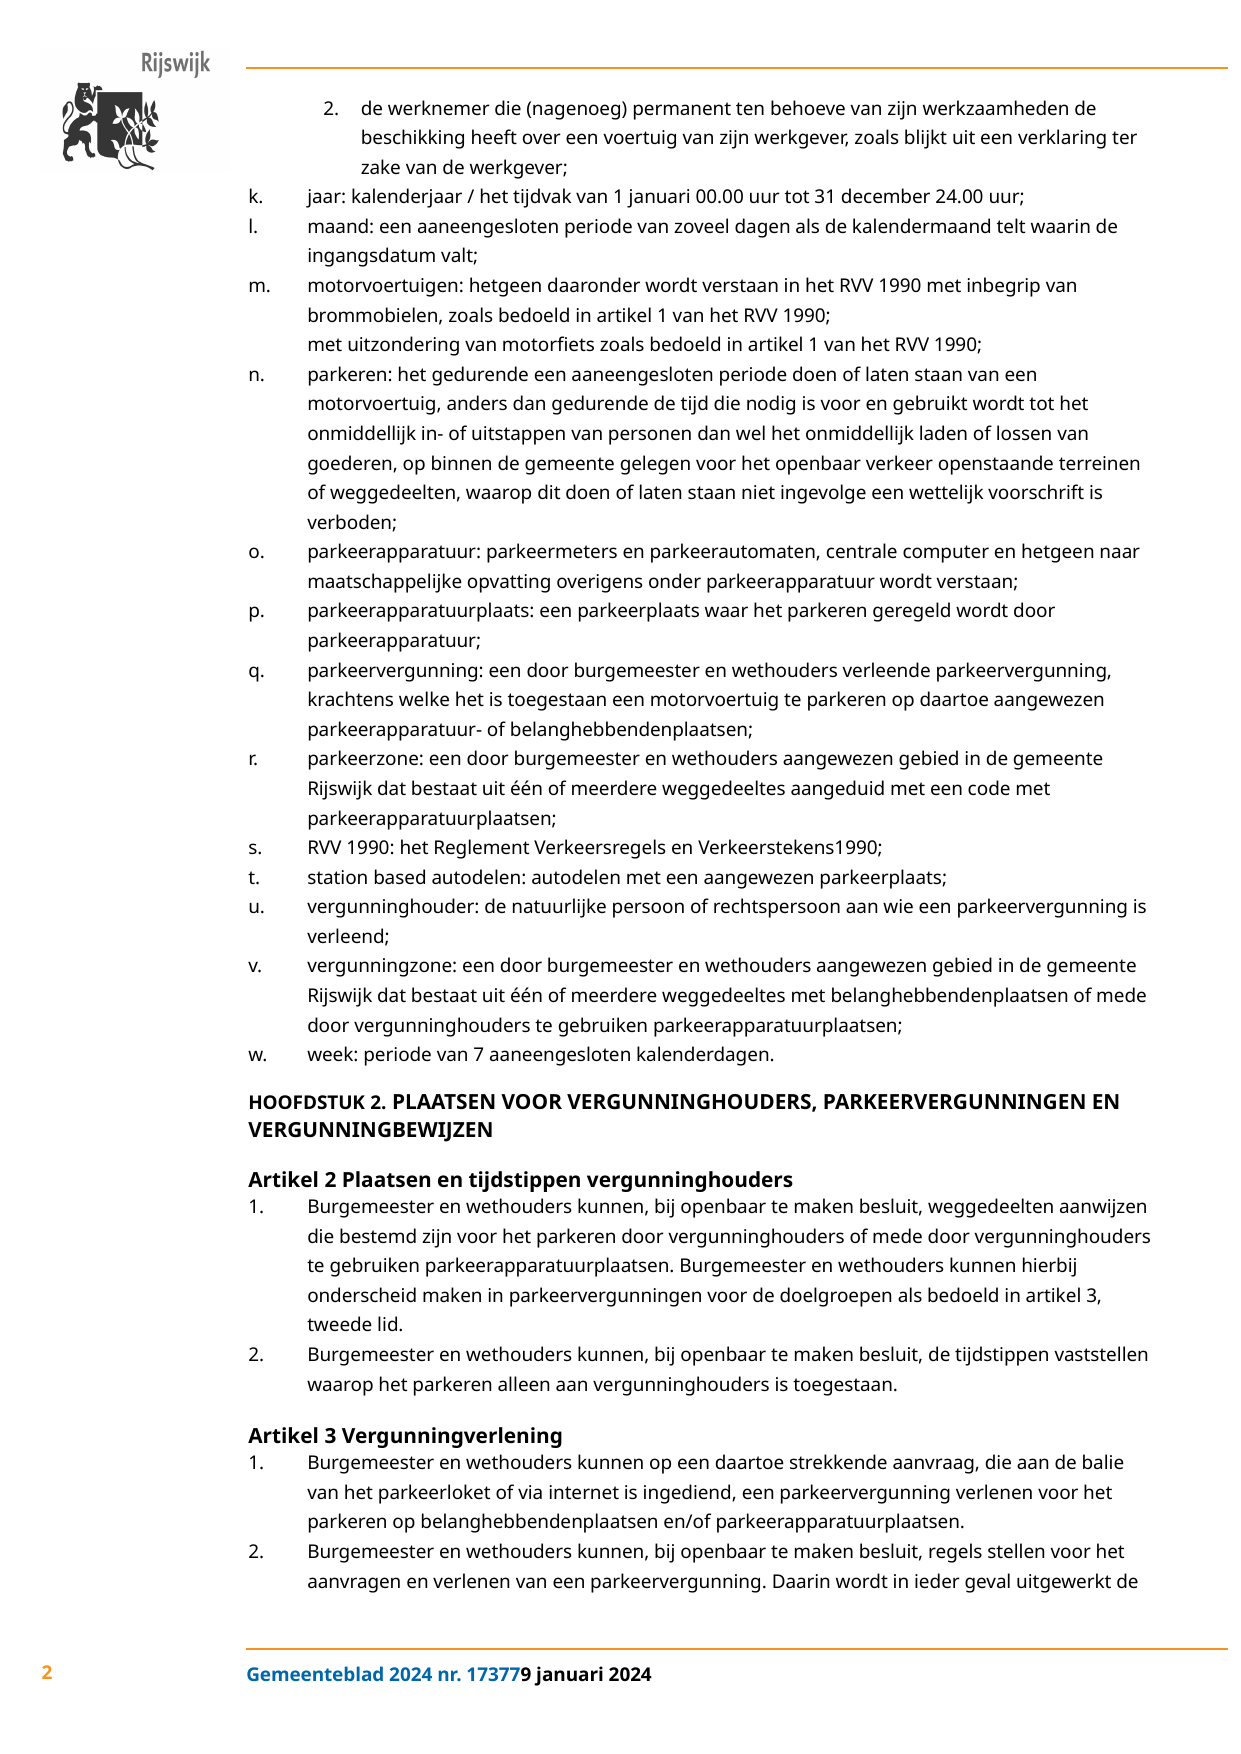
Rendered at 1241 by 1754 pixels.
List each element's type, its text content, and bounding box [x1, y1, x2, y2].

list Burgemeester en wethouders kunnen, bij openbaar te maken besluit, de tijdstippen vaststellen waarop het parkeren alleen aan vergunninghouders is toegestaan. [248, 1341, 1152, 1396]
list parkeerapparatuurplaats: een parkeerplaats waar het parkeren geregeld wordt door parkeerapparatuur; [248, 598, 1152, 653]
list jaar: kalenderjaar / het tijdvak van 1 januari 00.00 uur tot 31 december 24.00 uur; [248, 183, 1152, 209]
list parkeren: het gedurende een aaneengesloten periode doen of laten staan van een motorvoertuig, anders dan gedurende de tijd die nodig is voor en gebruikt wordt tot het onmiddellijk in- of uitstappen van personen dan wel het onmiddellijk laden of lossen van goederen, op binnen de gemeente gelegen voor het openbaar verkeer openstaande terreinen of weggedeelten, waarop dit doen of laten staan niet ingevolge een wettelijk voorschrift is verboden; [248, 361, 1152, 535]
list maand: een aaneengesloten periode van zoveel dagen als de kalendermaand telt waarin de ingangsdatum valt; [248, 213, 1152, 268]
list motorvoertuigen: hetgeen daaronder wordt verstaan in het RVV 1990 met inbegrip van brommobielen, zoals bedoeld in artikel 1 van het RVV 1990; [248, 272, 1152, 328]
list vergunninghouder: de natuurlijke persoon of rechtspersoon aan wie een parkeervergunning is verleend; [248, 893, 1152, 949]
text HOOFDSTUK 2. PLAATSEN VOOR VERGUNNINGHOUDERS, PARKEERVERGUNNINGEN EN VERGUNNINGBEWIJZEN [248, 1087, 1152, 1144]
list RVV 1990: het Reglement Verkeersregels en Verkeerstekens1990; [248, 834, 1152, 860]
list parkeervergunning: een door burgemeester en wethouders verleende parkeervergunning, krachtens welke het is toegestaan een motorvoertuig te parkeren op daartoe aangewezen parkeerapparatuur- of belanghebbendenplaatsen; [248, 657, 1152, 742]
list de werknemer die (nagenoeg) permanent ten behoeve van zijn werkzaamheden de beschikking heeft over een voertuig van zijn werkgever, zoals blijkt uit een verklaring ter zake van de werkgever; [323, 95, 1152, 180]
list week: periode van 7 aaneengesloten kalenderdagen. [248, 1041, 1152, 1067]
list parkeerapparatuur: parkeermeters en parkeerautomaten, centrale computer en hetgeen naar maatschappelijke opvatting overigens onder parkeerapparatuur wordt verstaan; [248, 538, 1152, 594]
list met uitzondering van motorfiets zoals bedoeld in artikel 1 van het RVV 1990; [248, 331, 1152, 357]
list Burgemeester en wethouders kunnen, bij openbaar te maken besluit, weggedeelten aanwijzen die bestemd zijn voor het parkeren door vergunninghouders of mede door vergunninghouders te gebruiken parkeerapparatuurplaatsen. Burgemeester en wethouders kunnen hierbij onderscheid maken in parkeervergunningen voor de doelgroepen als bedoeld in artikel 3, tweede lid. [248, 1193, 1152, 1337]
list vergunningzone: een door burgemeester en wethouders aangewezen gebied in de gemeente Rijswijk dat bestaat uit één of meerdere weggedeeltes met belanghebbendenplaatsen of mede door vergunninghouders te gebruiken parkeerapparatuurplaatsen; [248, 953, 1152, 1038]
list parkeerzone: een door burgemeester en wethouders aangewezen gebied in de gemeente Rijswijk dat bestaat uit één of meerdere weggedeeltes aangeduid met een code met parkeerapparatuurplaatsen; [248, 746, 1152, 831]
text Artikel 3 Vergunningverlening [248, 1421, 1152, 1449]
list Burgemeester en wethouders kunnen, bij openbaar te maken besluit, regels stellen voor het aanvragen en verlenen van een parkeervergunning. Daarin wordt in ieder geval uitgewerkt de [248, 1538, 1152, 1594]
picture [41, 47, 231, 172]
text Artikel 2 Plaatsen en tijdstippen vergunninghouders [248, 1165, 1152, 1193]
list station based autodelen: autodelen met een aangewezen parkeerplaats; [248, 864, 1152, 890]
list Burgemeester en wethouders kunnen op een daartoe strekkende aanvraag, die aan de balie van het parkeerloket of via internet is ingediend, een parkeervergunning verlenen voor het parkeren op belanghebbendenplaatsen en/of parkeerapparatuurplaatsen. [248, 1449, 1152, 1534]
